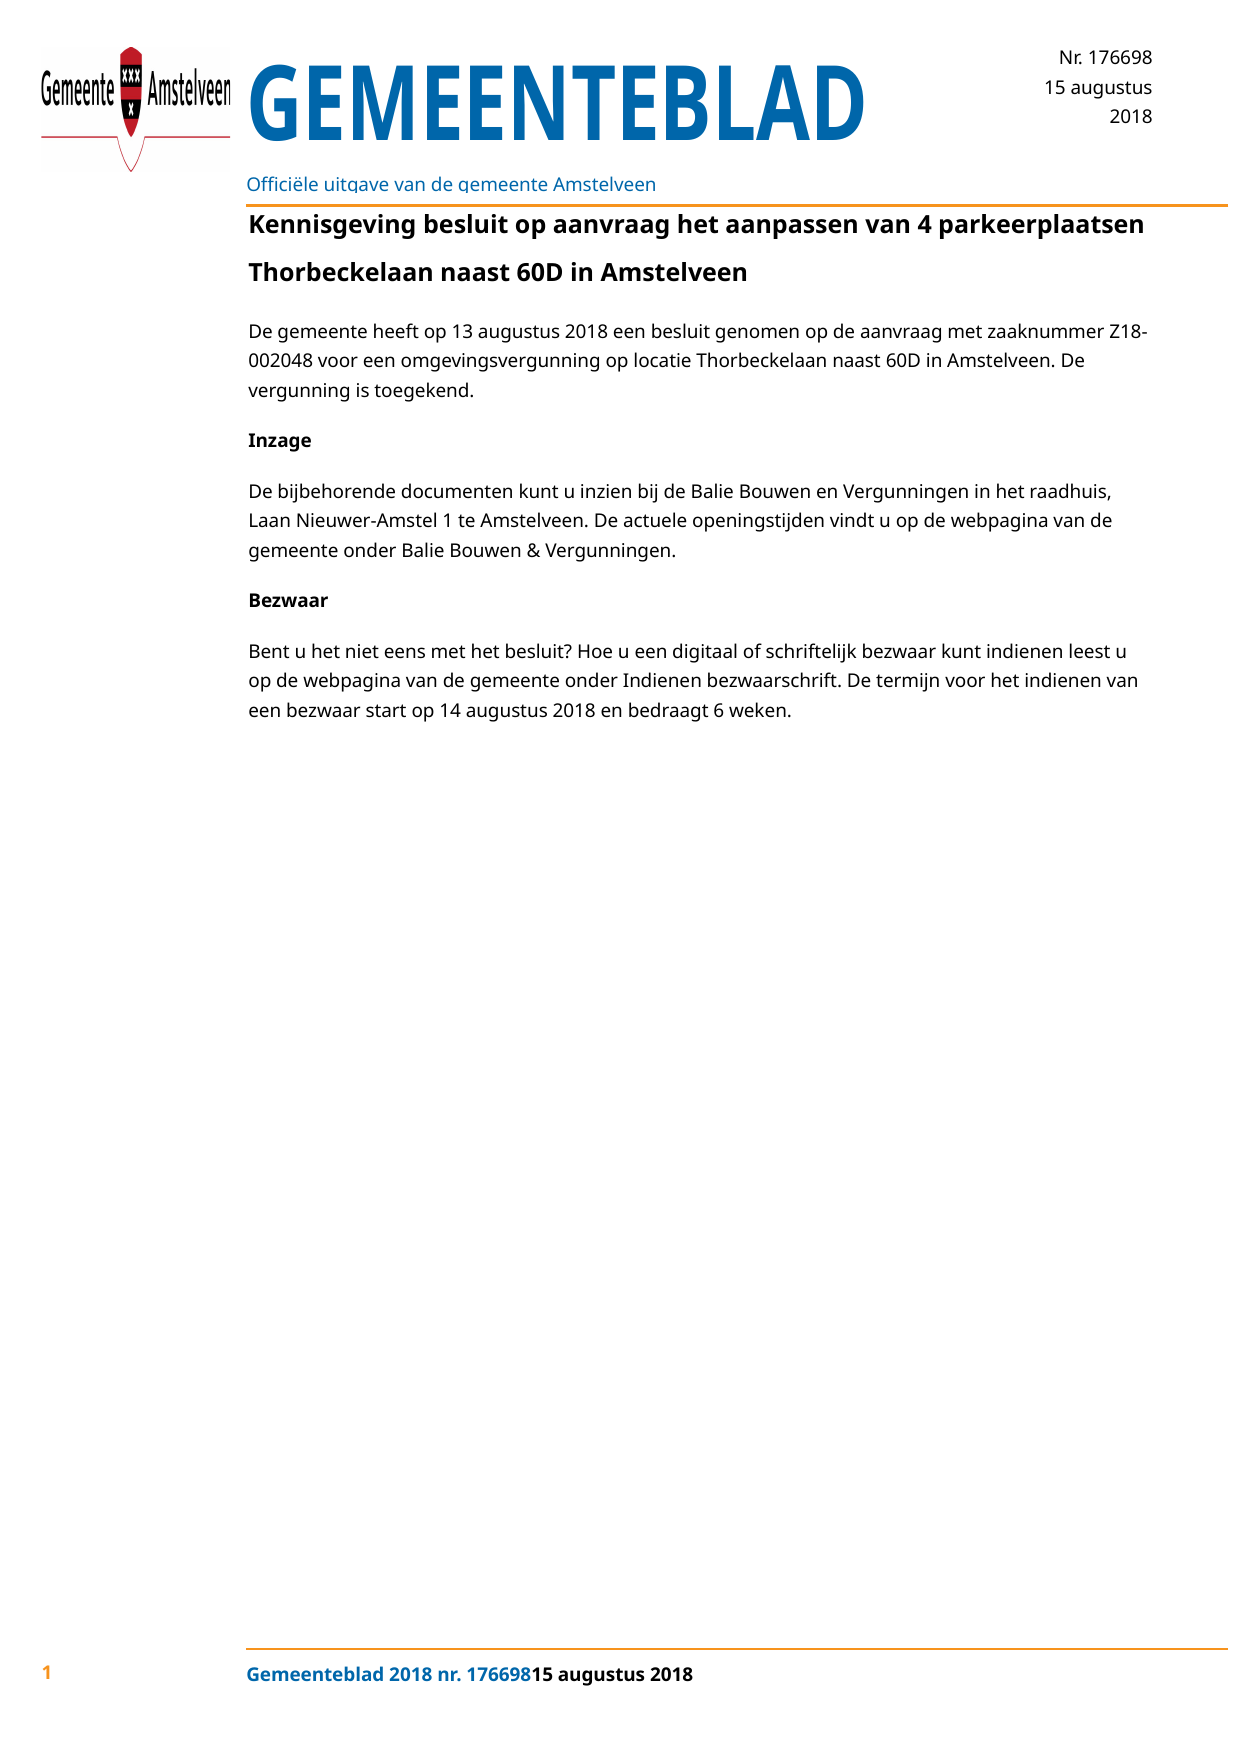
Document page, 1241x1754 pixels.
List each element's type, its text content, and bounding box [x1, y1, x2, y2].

text Bent u het niet eens met het besluit? Hoe u een digitaal of schriftelijk bezwaar kunt indienen leest u op de webpagina van de gemeente onder Indienen bezwaarschrift. De termijn voor het indienen van een bezwaar start op 14 augustus 2018 en bedraagt 6 weken. [248, 638, 1152, 723]
text Bezwaar [248, 587, 1152, 613]
text De gemeente heeft op 13 augustus 2018 een besluit genomen op de aanvraag met zaaknummer Z18-002048 voor een omgevingsvergunning op locatie Thorbeckelaan naast 60D in Amstelveen. De vergunning is toegekend. [248, 318, 1152, 403]
picture [41, 47, 231, 172]
text Inzage [248, 427, 1152, 453]
text Kennisgeving besluit op aanvraag het aanpassen van 4 parkeerplaatsen Thorbeckelaan naast 60D in Amstelveen [248, 207, 1152, 288]
text De bijbehorende documenten kunt u inzien bij de Balie Bouwen en Vergunningen in het raadhuis, Laan Nieuwer-Amstel 1 te Amstelveen. De actuele openingstijden vindt u op de webpagina van de gemeente onder Balie Bouwen & Vergunningen. [248, 478, 1152, 563]
